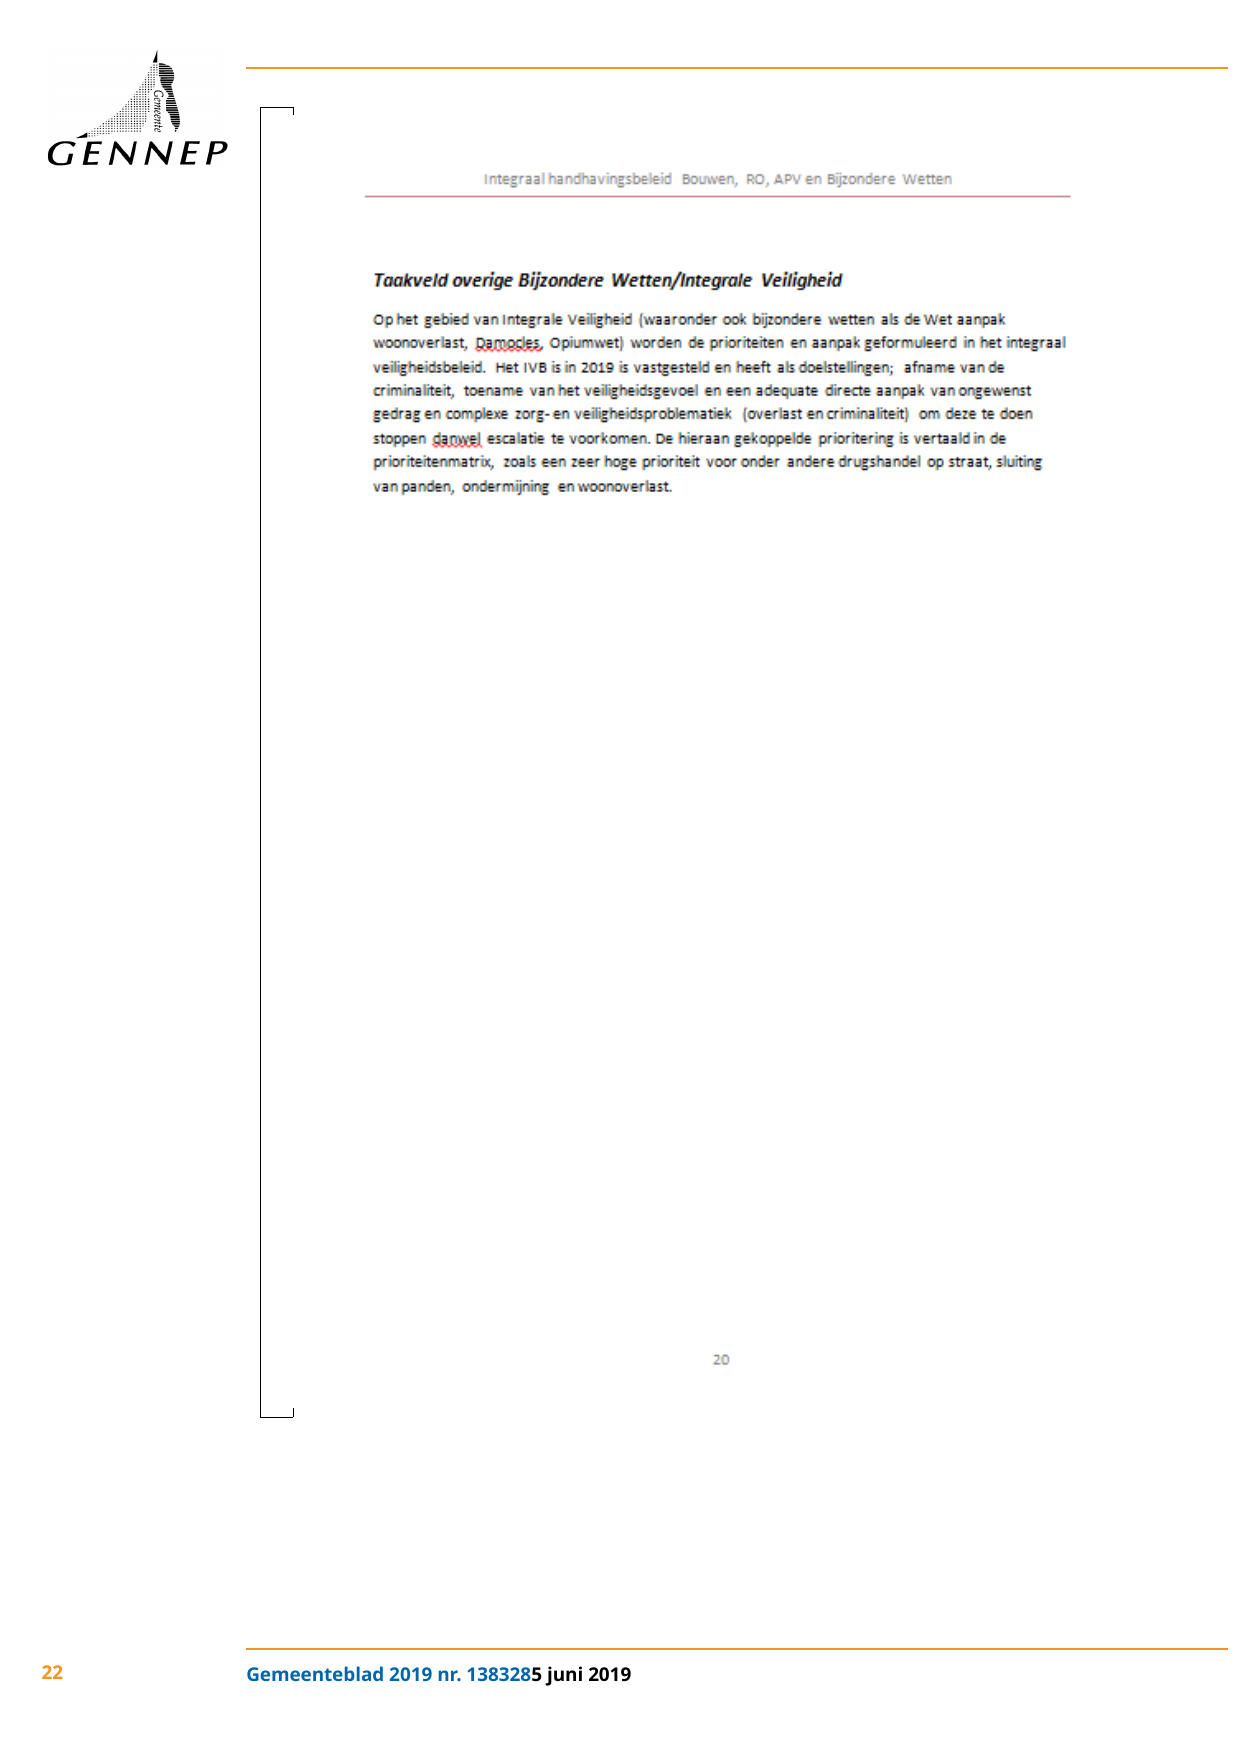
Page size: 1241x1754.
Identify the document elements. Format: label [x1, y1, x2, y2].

picture [268, 115, 1173, 1408]
picture [41, 47, 231, 172]
